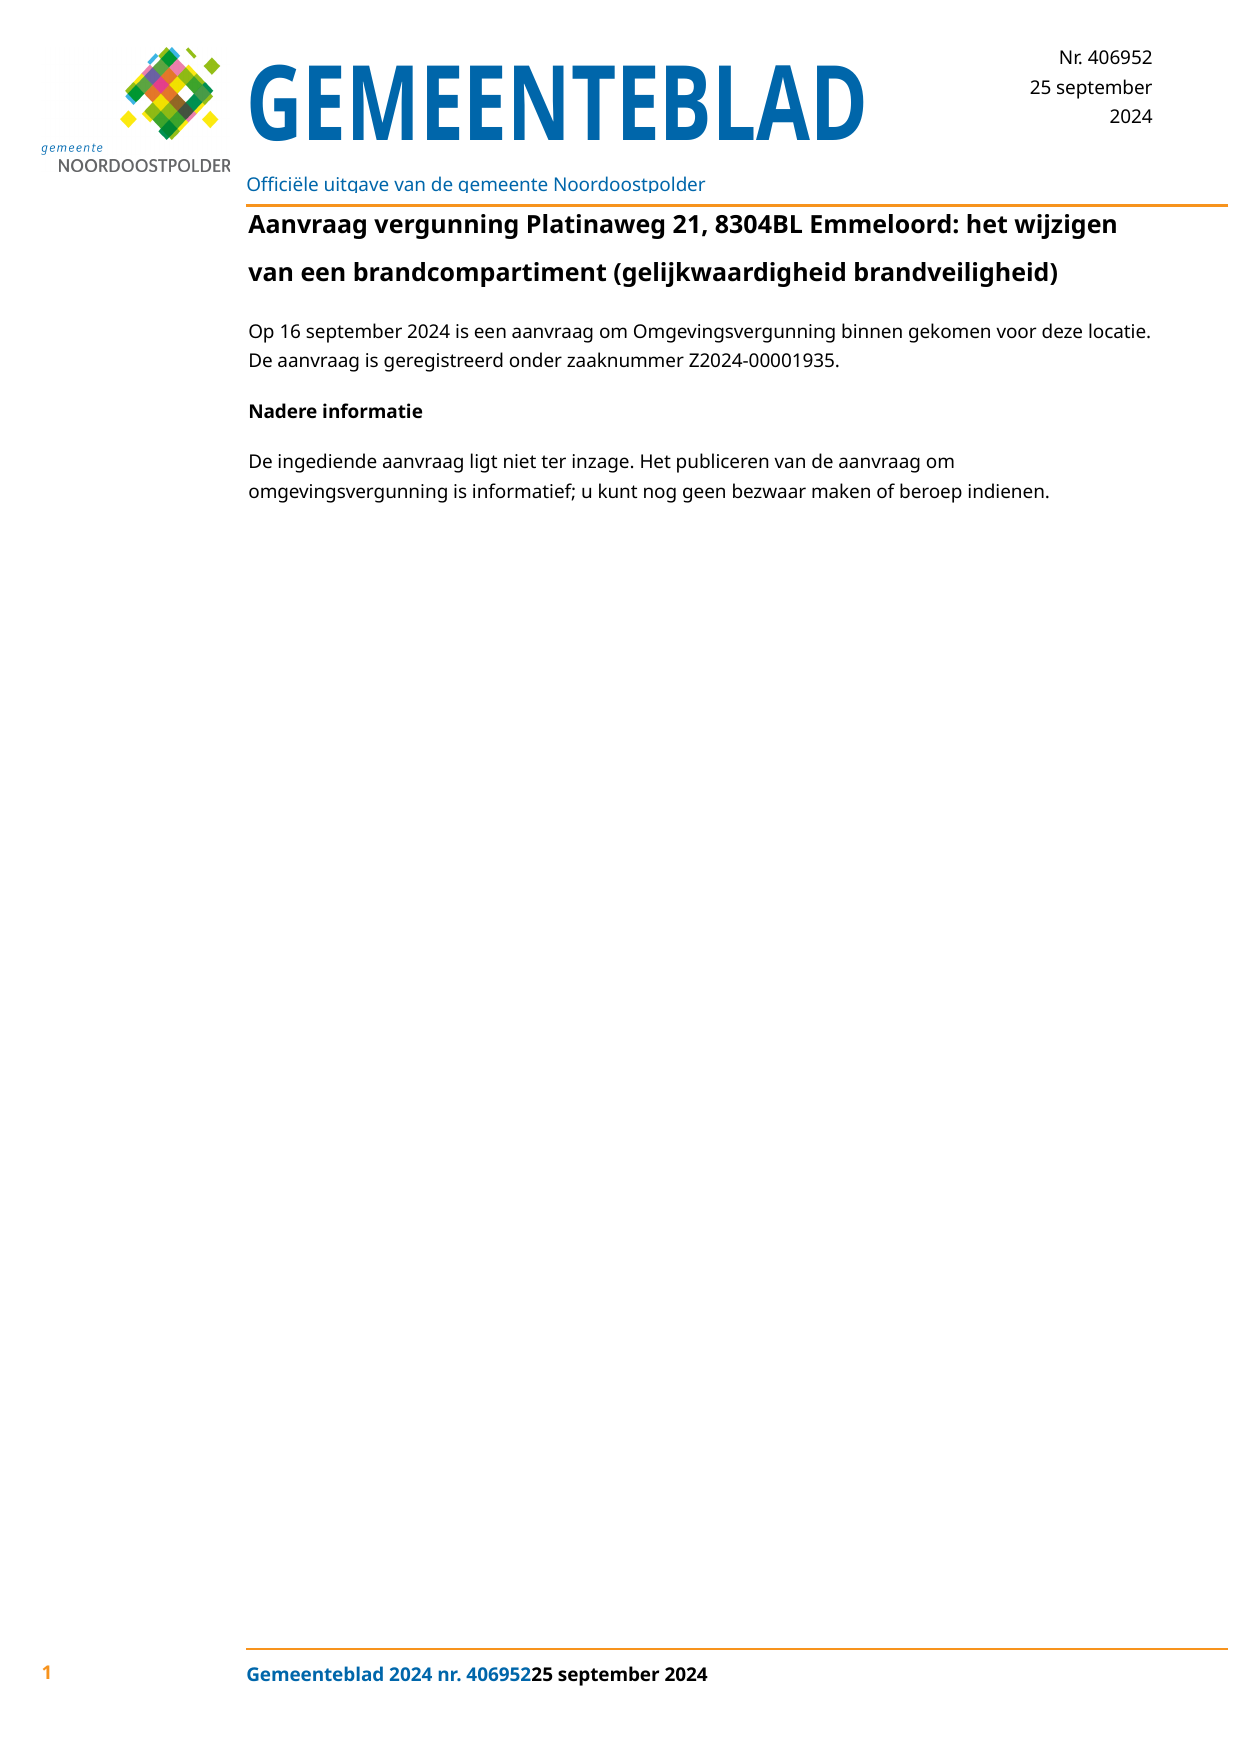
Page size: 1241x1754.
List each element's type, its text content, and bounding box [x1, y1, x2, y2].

picture [41, 47, 231, 172]
text De ingediende aanvraag ligt niet ter inzage. Het publiceren van de aanvraag om omgevingsvergunning is informatief; u kunt nog geen bezwaar maken of beroep indienen. [248, 448, 1152, 504]
text Op 16 september 2024 is een aanvraag om Omgevingsvergunning binnen gekomen voor deze locatie. De aanvraag is geregistreerd onder zaaknummer Z2024-00001935. [248, 318, 1152, 373]
text Nadere informatie [248, 398, 1152, 424]
text Aanvraag vergunning Platinaweg 21, 8304BL Emmeloord: het wijzigen van een brandcompartiment (gelijkwaardigheid brandveiligheid) [248, 207, 1152, 288]
